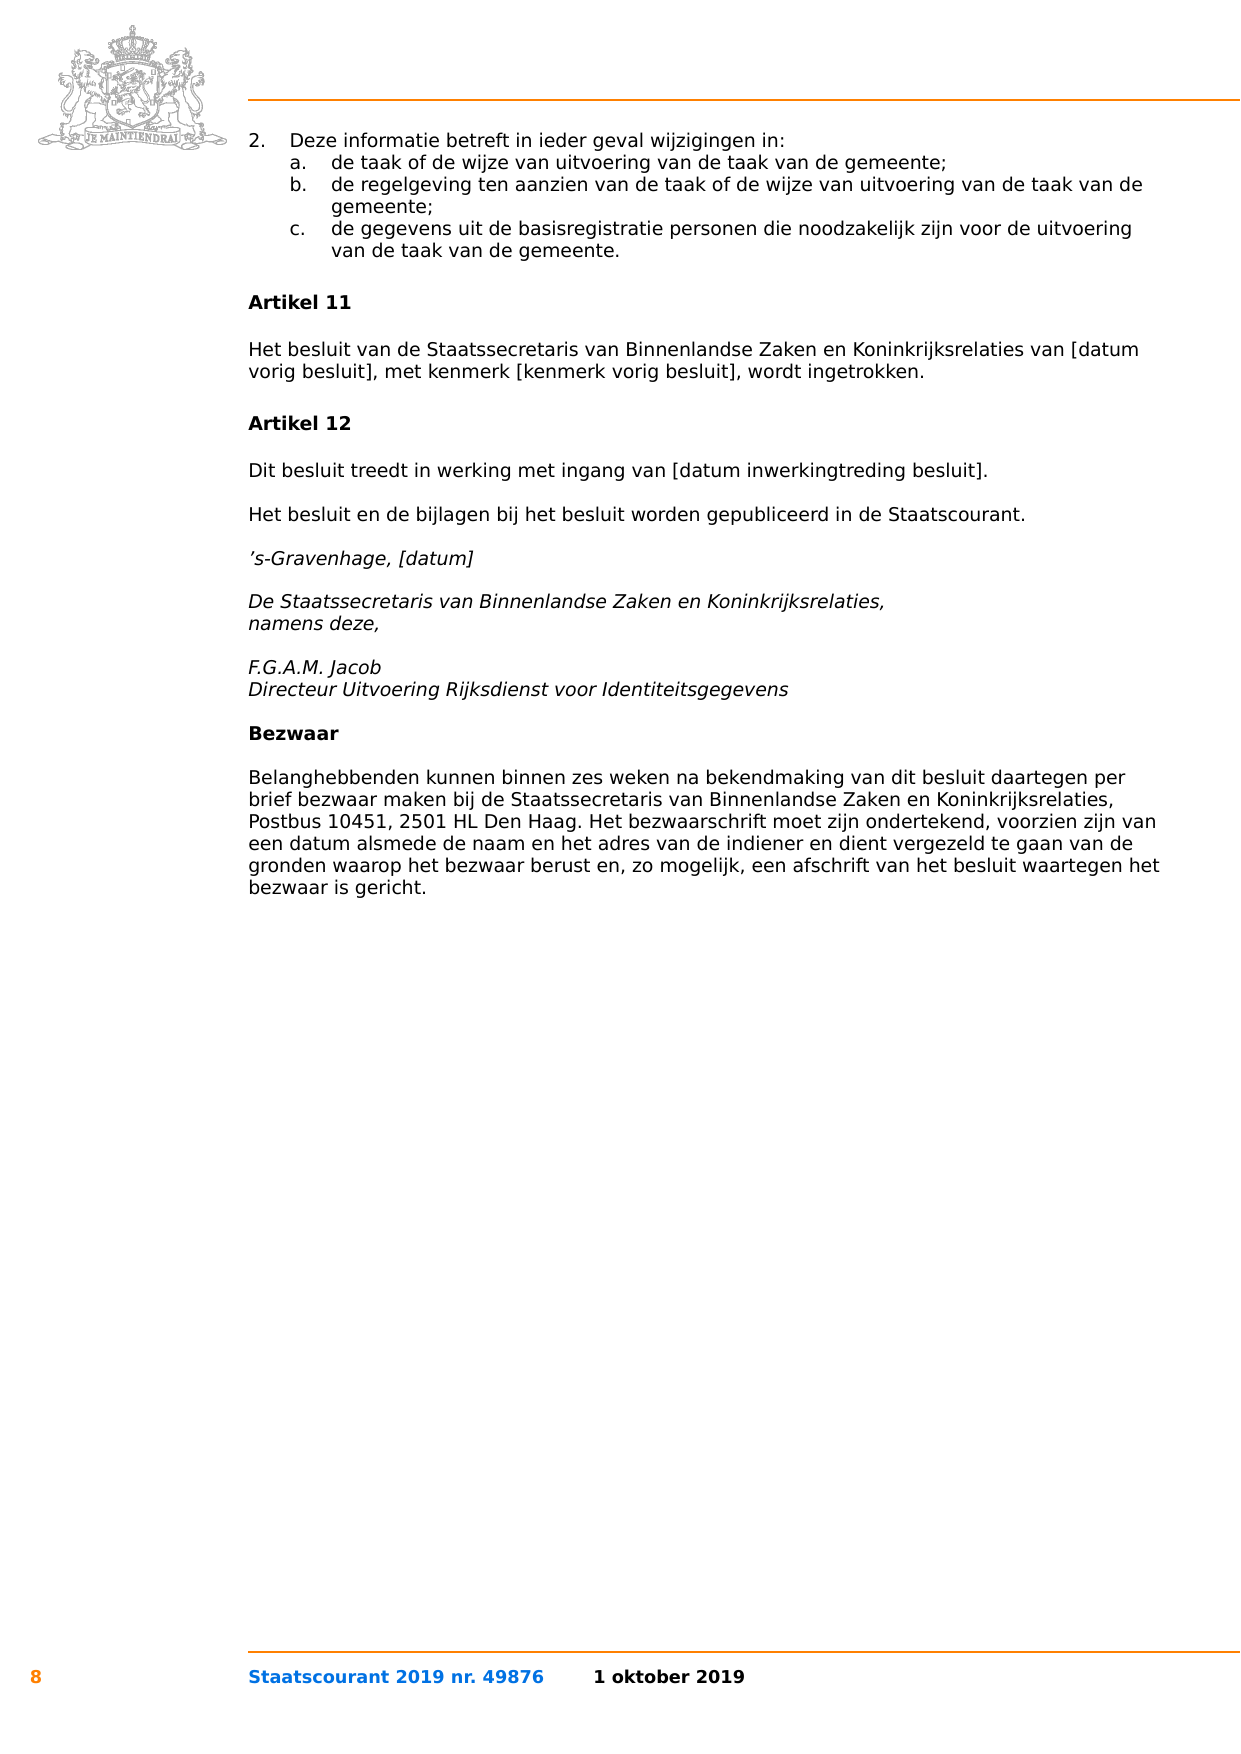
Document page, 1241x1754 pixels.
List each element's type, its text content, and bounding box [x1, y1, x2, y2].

text c. de gegevens uit de basisregistratie personen die noodzakelijk zijn voor de uitvoering van de taak van de gemeente. [289, 218, 1163, 262]
text De Staatssecretaris van Binnenlandse Zaken en Koninkrijksrelaties, namens deze, F.G.A.M. Jacob Directeur Uitvoering Rijksdienst voor Identiteitsgegevens [248, 591, 1163, 701]
text Dit besluit treedt in werking met ingang van [datum inwerkingtreding besluit]. [248, 460, 1163, 482]
picture [38, 25, 227, 150]
text 2. Deze informatie betreft in ieder geval wijzigingen in: [248, 130, 1163, 152]
text Het besluit van de Staatssecretaris van Binnenlandse Zaken en Koninkrijksrelaties van [datum vorig besluit], met kenmerk [kenmerk vorig besluit], wordt ingetrokken. [248, 339, 1163, 383]
text Bezwaar [248, 723, 1163, 745]
text Belanghebbenden kunnen binnen zes weken na bekendmaking van dit besluit daartegen per brief bezwaar maken bij de Staatssecretaris van Binnenlandse Zaken en Koninkrijksrelaties, Postbus 10451, 2501 HL Den Haag. Het bezwaarschrift moet zijn ondertekend, voorzien zijn van een datum alsmede de naam en het adres van de indiener en dient vergezeld te gaan van de gronden waarop het bezwaar berust en, zo mogelijk, een afschrift van het besluit waartegen het bezwaar is gericht. [248, 767, 1163, 899]
text b. de regelgeving ten aanzien van de taak of de wijze van uitvoering van de taak van de gemeente; [289, 174, 1163, 218]
text a. de taak of de wijze van uitvoering van de taak van de gemeente; [289, 152, 1163, 174]
subtitle Artikel 12 [248, 413, 1163, 435]
text Het besluit en de bijlagen bij het besluit worden gepubliceerd in de Staatscourant. [248, 503, 1163, 526]
text ’s-Gravenhage, [datum] [248, 547, 1163, 569]
subtitle Artikel 11 [248, 292, 1163, 314]
